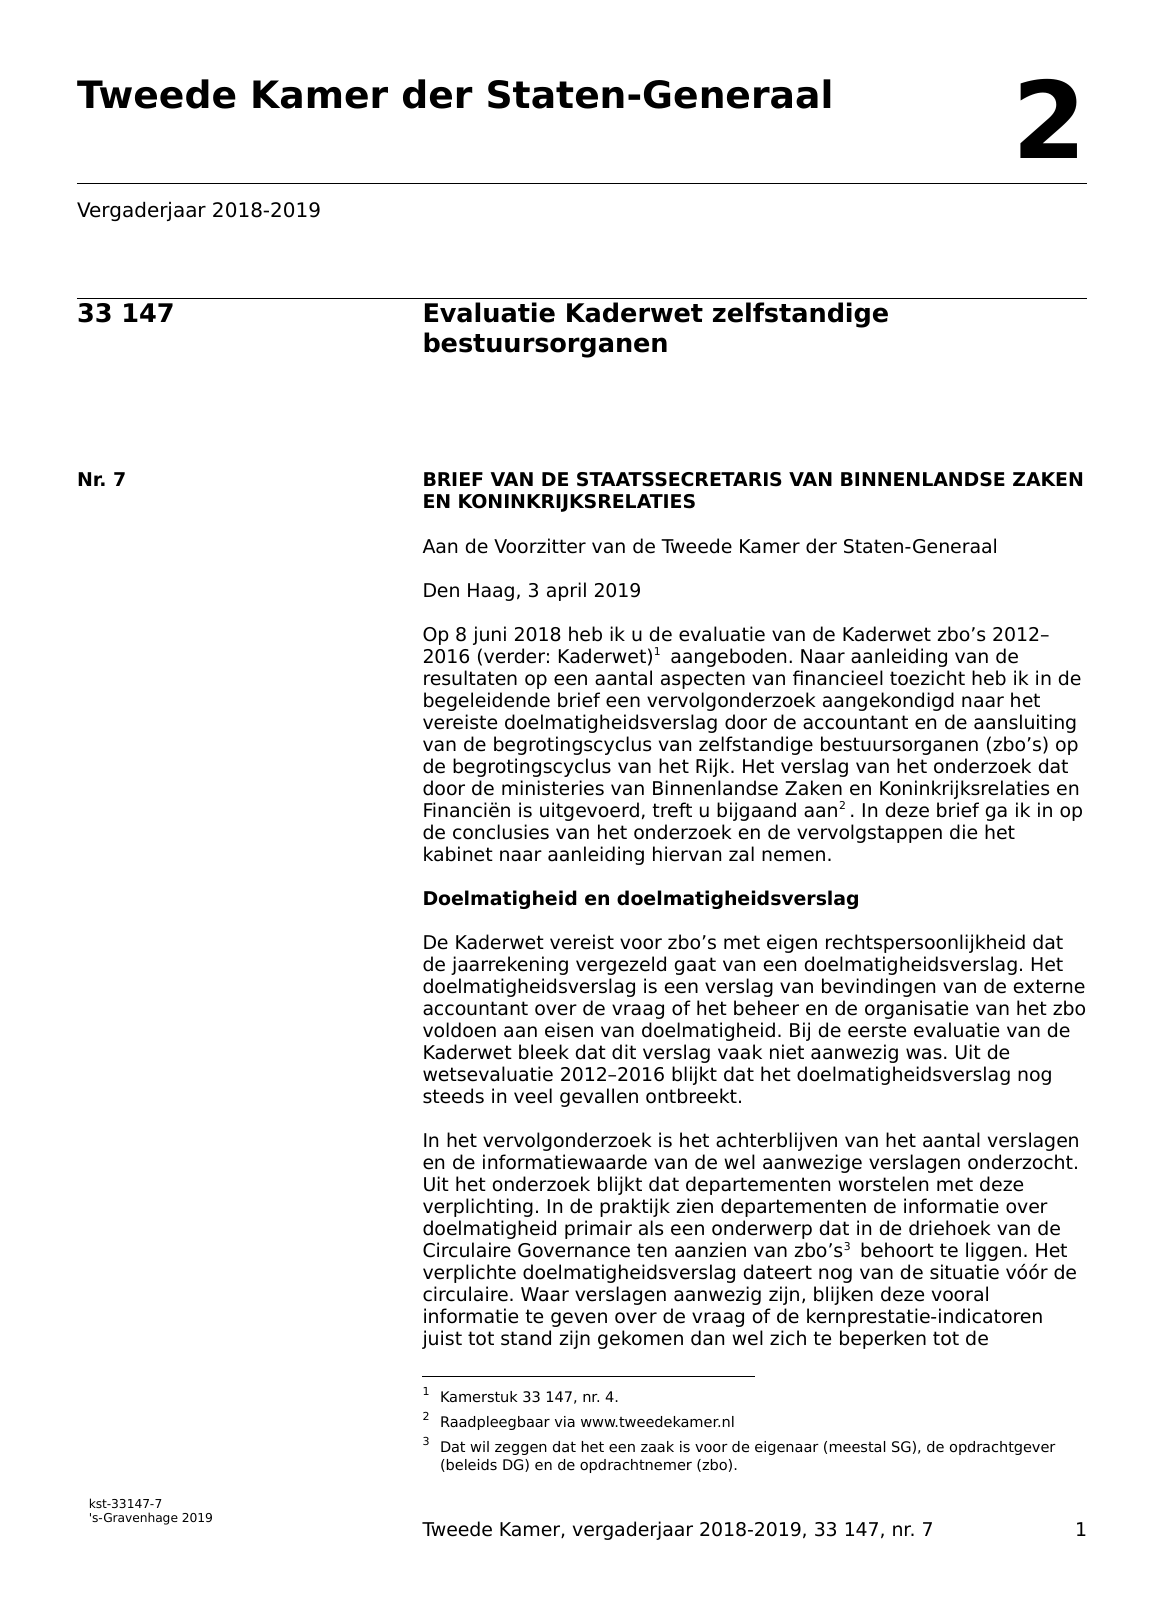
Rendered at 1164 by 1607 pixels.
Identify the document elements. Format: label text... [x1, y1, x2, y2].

subtitle Nr. 7 BRIEF VAN DE STAATSSECRETARIS VAN BINNENLANDSE ZAKEN EN KONINKRIJKSRELATIES [77, 469, 1087, 513]
text Op 8 juni 2018 heb ik u de evaluatie van de Kaderwet zbo’s 2012–2016 (verder: Kaderwet) aangeboden. Naar aanleiding van de resultaten op een aantal aspecten van financieel toezicht heb ik in de begeleidende brief een vervolgonderzoek aangekondigd naar het vereiste doelmatigheidsverslag door de accountant en de aansluiting van de begrotingscyclus van zelfstandige bestuursorganen (zbo’s) op de begrotingscyclus van het Rijk. Het verslag van het onderzoek dat door de ministeries van Binnenlandse Zaken en Koninkrijksrelaties en Financiën is uitgevoerd, treft u bijgaand aan. In deze brief ga ik in op de conclusies van het onderzoek en de vervolgstappen die het kabinet naar aanleiding hiervan zal nemen. [422, 624, 1087, 866]
text Dat wil zeggen dat het een zaak is voor de eigenaar (meestal SG), de opdrachtgever (beleids DG) en de opdrachtnemer (zbo). [422, 1435, 1087, 1474]
table_cell Vergaderjaar 2018-2019 [77, 184, 1087, 298]
text Raadpleegbaar via www.tweedekamer.nl [422, 1410, 1087, 1432]
text Kamerstuk 33 147, nr. 4. [422, 1385, 1087, 1407]
text In het vervolgonderzoek is het achterblijven van het aantal verslagen en de informatiewaarde van de wel aanwezige verslagen onderzocht. Uit het onderzoek blijkt dat departementen worstelen met deze verplichting. In de praktijk zien departementen de informatie over doelmatigheid primair als een onderwerp dat in de driehoek van de Circulaire Governance ten aanzien van zbo’s behoort te liggen. Het verplichte doelmatigheidsverslag dateert nog van de situatie vóór de circulaire. Waar verslagen aanwezig zijn, blijken deze vooral informatie te geven over de vraag of de kernprestatie-indicatoren juist tot stand zijn gekomen dan wel zich te beperken tot de [422, 1130, 1087, 1350]
text 's-Gravenhage 2019 [88, 1511, 323, 1525]
subtitle Doelmatigheid en doelmatigheidsverslag [422, 888, 1087, 910]
subtitle 33 147 Evaluatie Kaderwet zelfstandige bestuursorganen [77, 299, 1087, 358]
text kst-33147-7 [88, 1497, 323, 1511]
text Den Haag, 3 april 2019 [422, 580, 1087, 602]
table_header 2 [886, 59, 1087, 183]
text De Kaderwet vereist voor zbo’s met eigen rechtspersoonlijkheid dat de jaarrekening vergezeld gaat van een doelmatigheidsverslag. Het doelmatigheidsverslag is een verslag van bevindingen van de externe accountant over de vraag of het beheer en de organisatie van het zbo voldoen aan eisen van doelmatigheid. Bij de eerste evaluatie van de Kaderwet bleek dat dit verslag vaak niet aanwezig was. Uit de wetsevaluatie 2012–2016 blijkt dat het doelmatigheidsverslag nog steeds in veel gevallen ontbreekt. [422, 932, 1087, 1108]
text Aan de Voorzitter van de Tweede Kamer der Staten-Generaal [422, 536, 1087, 557]
table_header Tweede Kamer der Staten-Generaal [77, 59, 886, 183]
